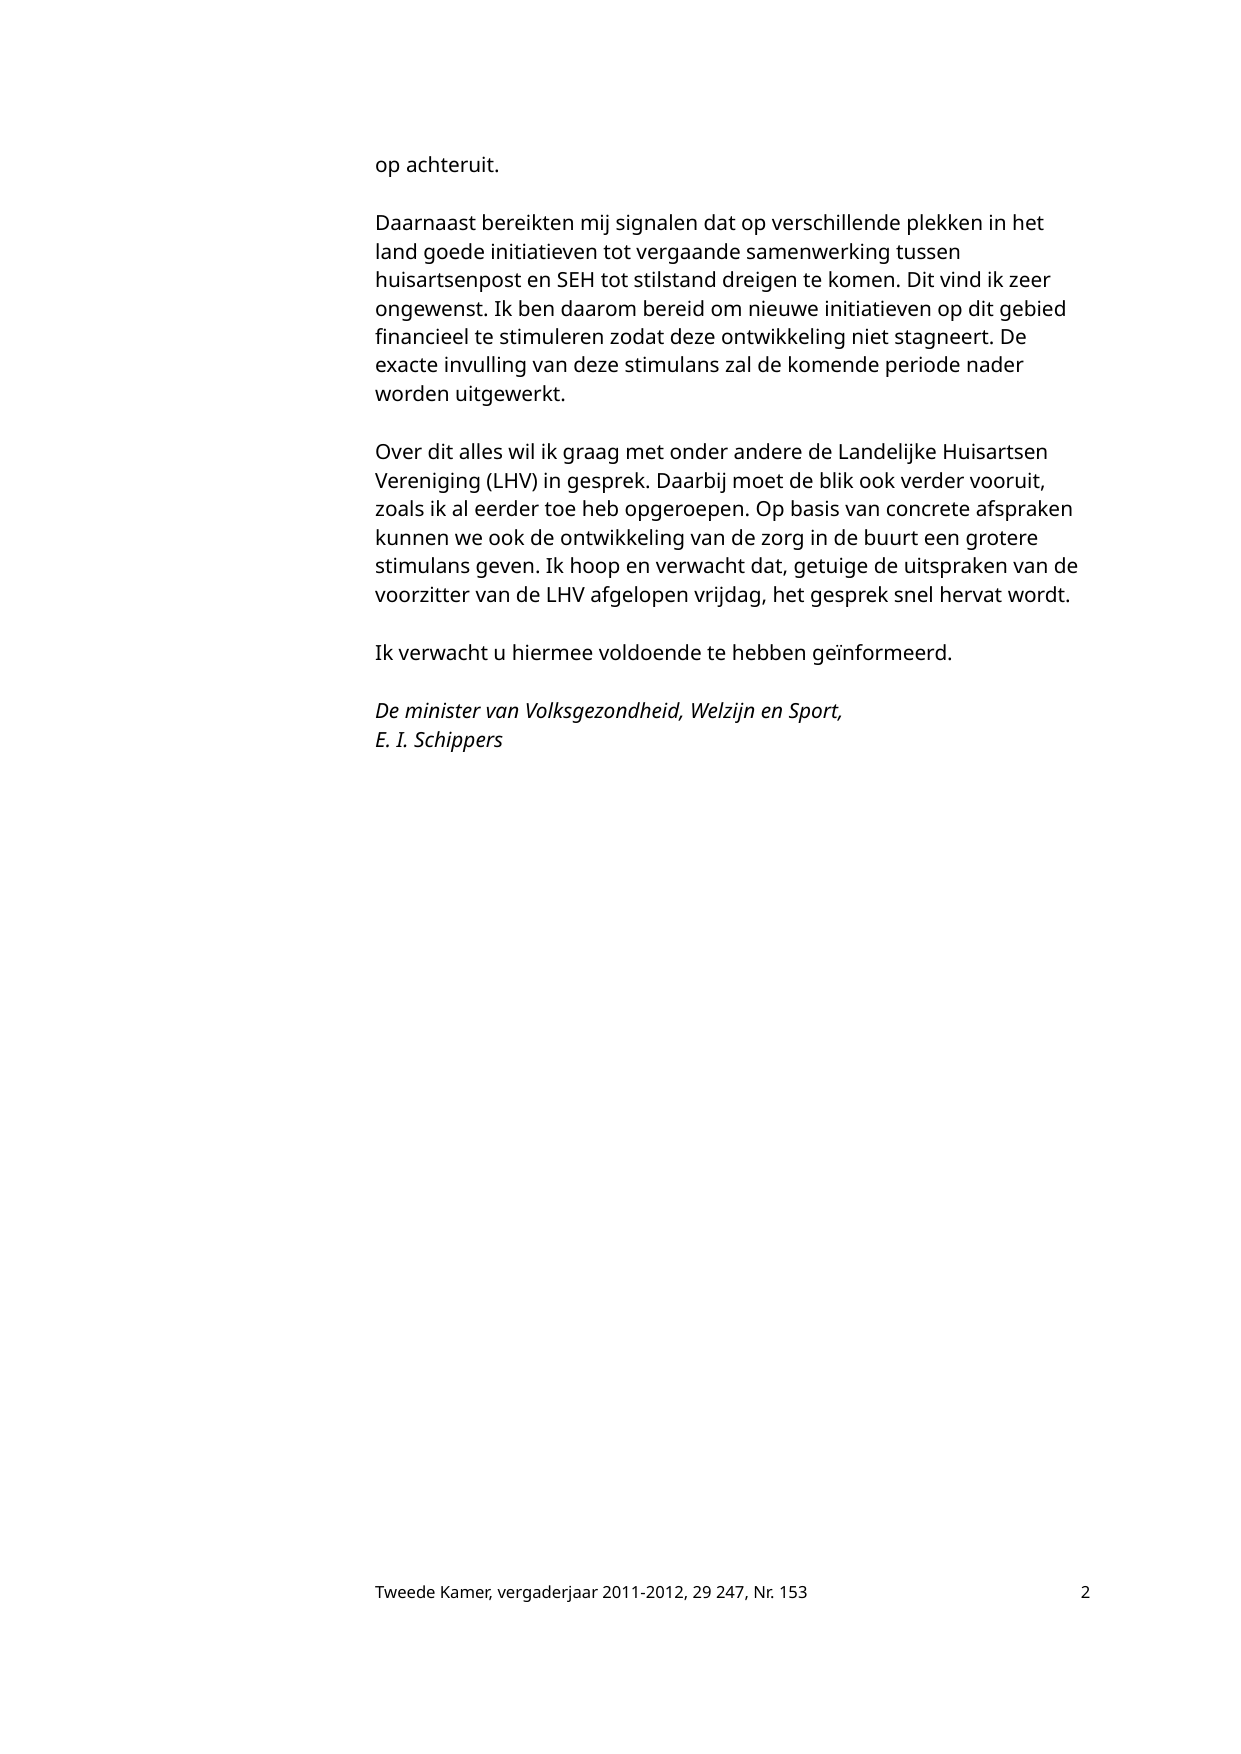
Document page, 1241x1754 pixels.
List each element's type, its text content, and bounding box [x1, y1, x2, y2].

text Ik verwacht u hiermee voldoende te hebben geïnformeerd. [375, 638, 1090, 667]
text Over dit alles wil ik graag met onder andere de Landelijke Huisartsen Vereniging (LHV) in gesprek. Daarbij moet de blik ook verder vooruit, zoals ik al eerder toe heb opgeroepen. Op basis van concrete afspraken kunnen we ook de ontwikkeling van de zorg in de buurt een grotere stimulans geven. Ik hoop en verwacht dat, getuige de uitspraken van de voorzitter van de LHV afgelopen vrijdag, het gesprek snel hervat wordt. [375, 437, 1090, 608]
text op achteruit. [375, 150, 1090, 178]
text Daarnaast bereikten mij signalen dat op verschillende plekken in het land goede initiatieven tot vergaande samenwerking tussen huisartsenpost en SEH tot stilstand dreigen te komen. Dit vind ik zeer ongewenst. Ik ben daarom bereid om nieuwe initiatieven op dit gebied financieel te stimuleren zodat deze ontwikkeling niet stagneert. De exacte invulling van deze stimulans zal de komende periode nader worden uitgewerkt. [375, 208, 1090, 407]
text E. I. Schippers [375, 725, 1090, 753]
text De minister van Volksgezondheid, Welzijn en Sport, [375, 697, 1090, 725]
